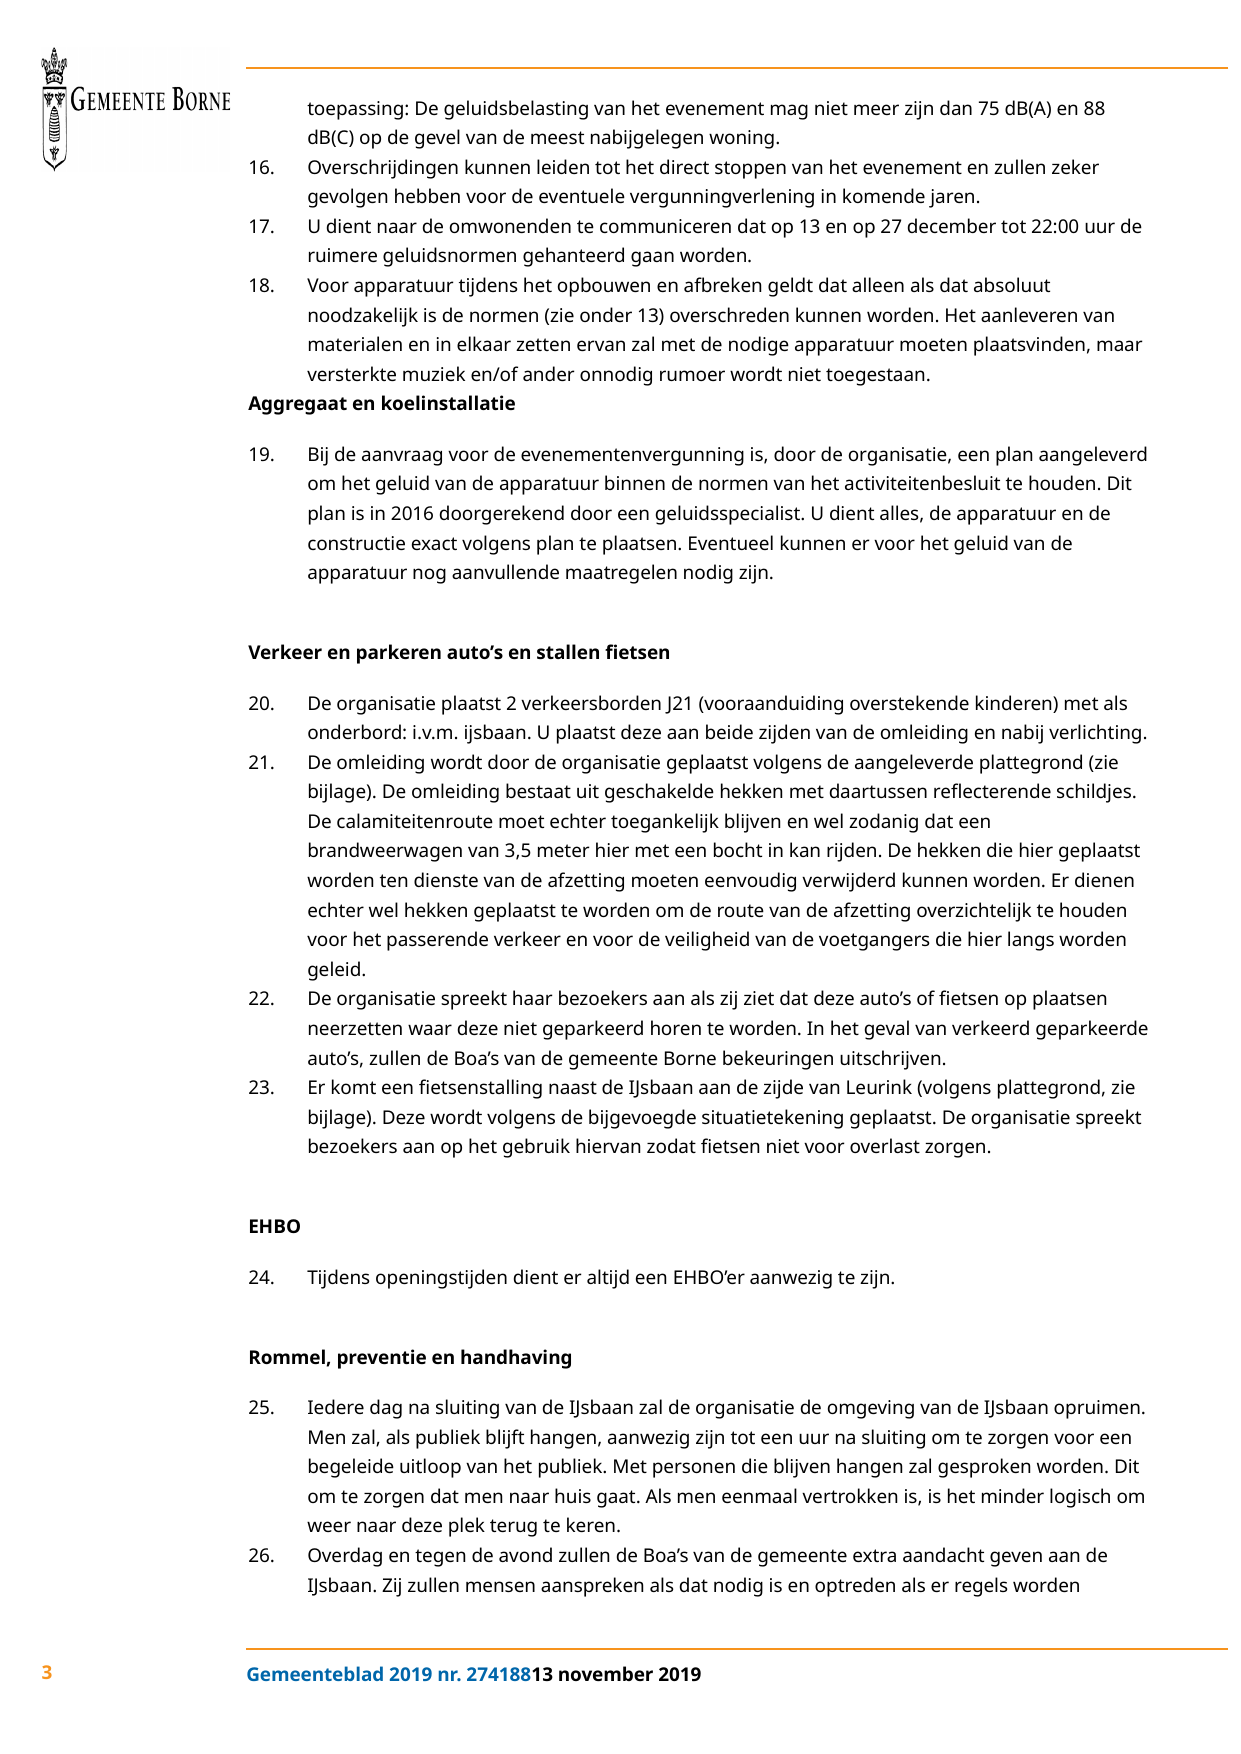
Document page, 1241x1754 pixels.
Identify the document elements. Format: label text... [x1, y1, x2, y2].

list toepassing: De geluidsbelasting van het evenement mag niet meer zijn dan 75 dB(A) en 88 dB(C) op de gevel van de meest nabijgelegen woning. [248, 95, 1152, 150]
list De omleiding wordt door de organisatie geplaatst volgens de aangeleverde plattegrond (zie bijlage). De omleiding bestaat uit geschakelde hekken met daartussen reflecterende schildjes. De calamiteitenroute moet echter toegankelijk blijven en wel zodanig dat een brandweerwagen van 3,5 meter hier met een bocht in kan rijden. De hekken die hier geplaatst worden ten dienste van de afzetting moeten eenvoudig verwijderd kunnen worden. Er dienen echter wel hekken geplaatst te worden om de route van de afzetting overzichtelijk te houden voor het passerende verkeer en voor de veiligheid van de voetgangers die hier langs worden geleid. [248, 749, 1152, 982]
list Iedere dag na sluiting van de IJsbaan zal de organisatie de omgeving van de IJsbaan opruimen. Men zal, als publiek blijft hangen, aanwezig zijn tot een uur na sluiting om te zorgen voor een begeleide uitloop van het publiek. Met personen die blijven hangen zal gesproken worden. Dit om te zorgen dat men naar huis gaat. Als men eenmaal vertrokken is, is het minder logisch om weer naar deze plek terug te keren. [248, 1394, 1152, 1538]
list U dient naar de omwonenden te communiceren dat op 13 en op 27 december tot 22:00 uur de ruimere geluidsnormen gehanteerd gaan worden. [248, 213, 1152, 268]
text Verkeer en parkeren auto’s en stallen fietsen [248, 639, 1152, 665]
list De organisatie spreekt haar bezoekers aan als zij ziet dat deze auto’s of fietsen op plaatsen neerzetten waar deze niet geparkeerd horen te worden. In het geval van verkeerd geparkeerde auto’s, zullen de Boa’s van de gemeente Borne bekeuringen uitschrijven. [248, 986, 1152, 1071]
list Overschrijdingen kunnen leiden tot het direct stoppen van het evenement en zullen zeker gevolgen hebben voor de eventuele vergunningverlening in komende jaren. [248, 154, 1152, 209]
text Aggregaat en koelinstallatie [248, 391, 1152, 416]
list Voor apparatuur tijdens het opbouwen en afbreken geldt dat alleen als dat absoluut noodzakelijk is de normen (zie onder 13) overschreden kunnen worden. Het aanleveren van materialen en in elkaar zetten ervan zal met de nodige apparatuur moeten plaatsvinden, maar versterkte muziek en/of ander onnodig rumoer wordt niet toegestaan. [248, 272, 1152, 387]
text Rommel, preventie en handhaving [248, 1344, 1152, 1370]
list Overdag en tegen de avond zullen de Boa’s van de gemeente extra aandacht geven aan de IJsbaan. Zij zullen mensen aanspreken als dat nodig is en optreden als er regels worden [248, 1542, 1152, 1598]
list Er komt een fietsenstalling naast de IJsbaan aan de zijde van Leurink (volgens plattegrond, zie bijlage). Deze wordt volgens de bijgevoegde situatietekening geplaatst. De organisatie spreekt bezoekers aan op het gebruik hiervan zodat fietsen niet voor overlast zorgen. [248, 1074, 1152, 1159]
picture [41, 47, 231, 172]
list Bij de aanvraag voor de evenementenvergunning is, door de organisatie, een plan aangeleverd om het geluid van de apparatuur binnen de normen van het activiteitenbesluit te houden. Dit plan is in 2016 doorgerekend door een geluidsspecialist. U dient alles, de apparatuur en de constructie exact volgens plan te plaatsen. Eventueel kunnen er voor het geluid van de apparatuur nog aanvullende maatregelen nodig zijn. [248, 441, 1152, 585]
list De organisatie plaatst 2 verkeersborden J21 (vooraanduiding overstekende kinderen) met als onderbord: i.v.m. ijsbaan. U plaatst deze aan beide zijden van de omleiding en nabij verlichting. [248, 690, 1152, 745]
list Tijdens openingstijden dient er altijd een EHBO’er aanwezig te zijn. [248, 1264, 1152, 1290]
text EHBO [248, 1213, 1152, 1239]
